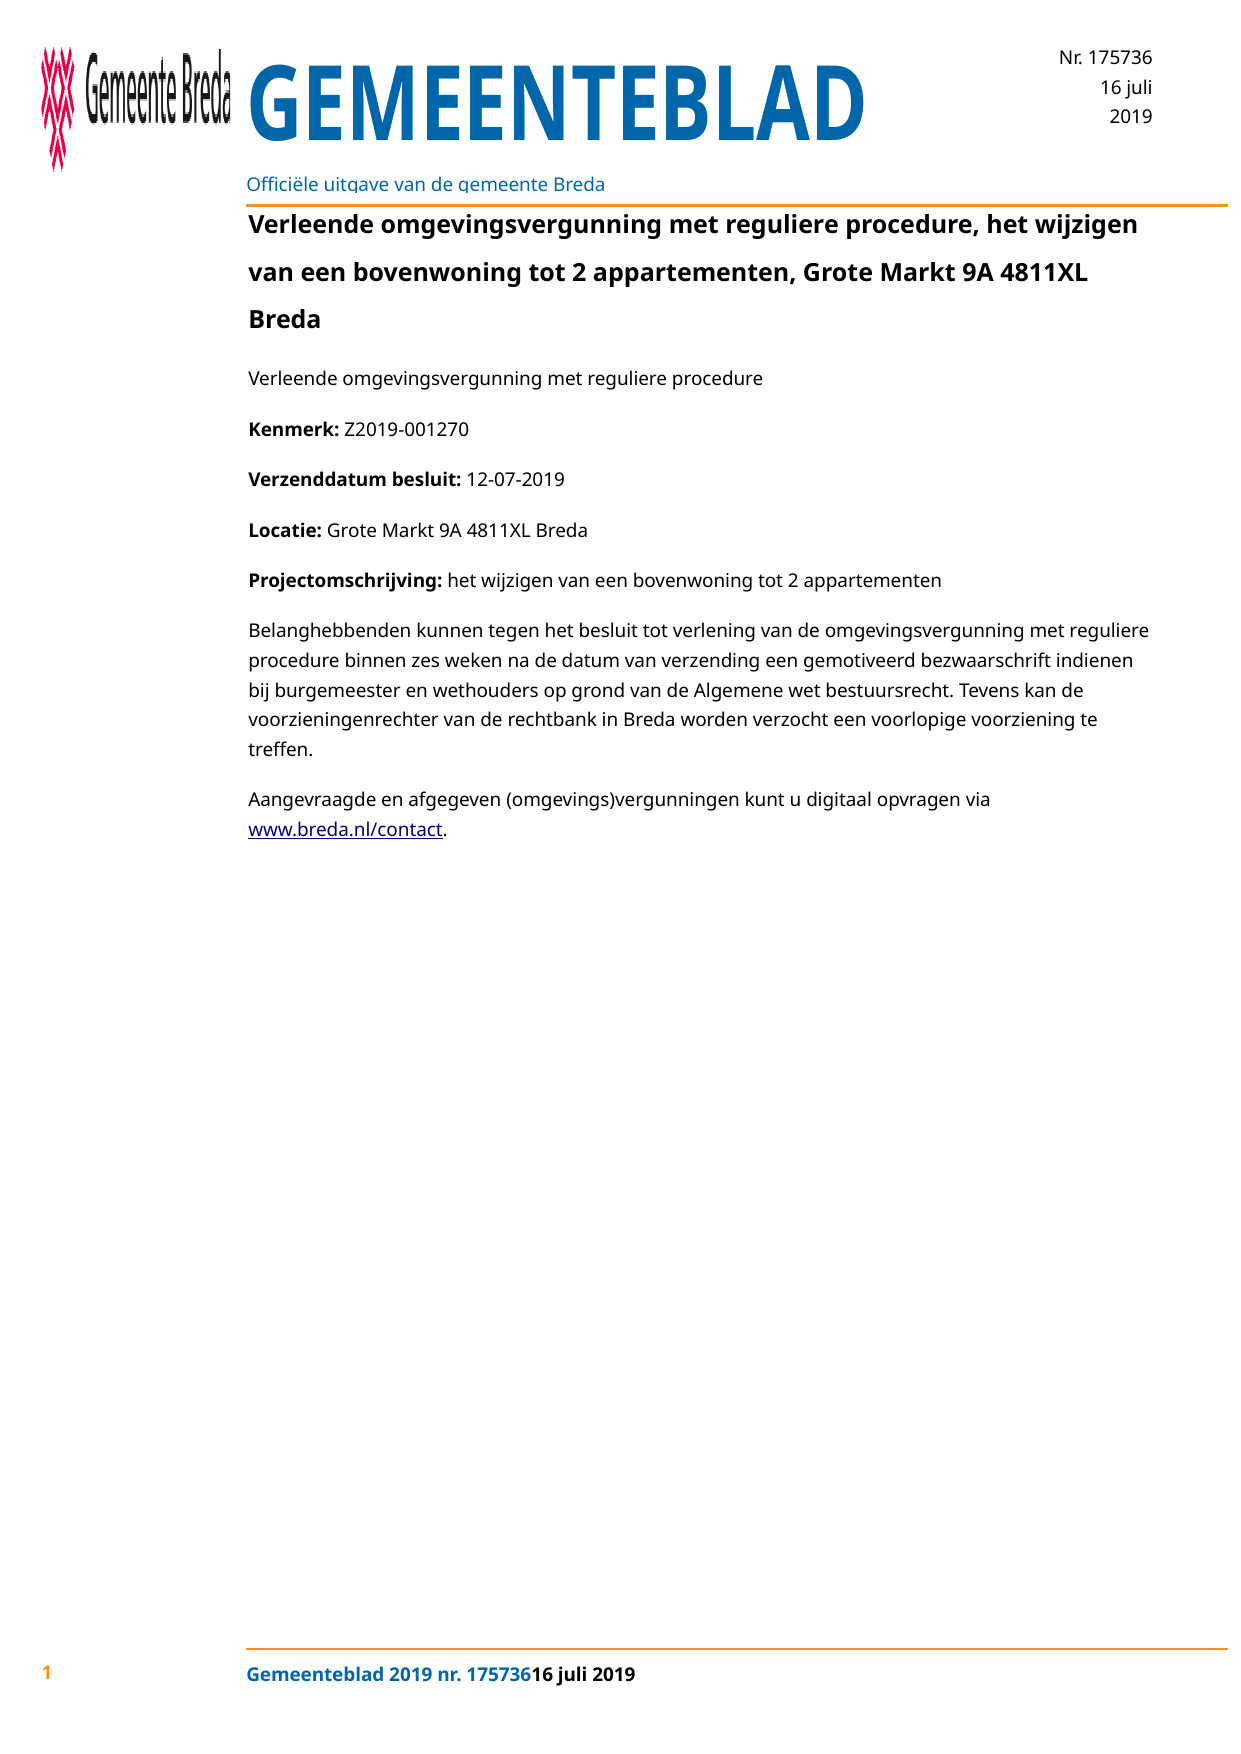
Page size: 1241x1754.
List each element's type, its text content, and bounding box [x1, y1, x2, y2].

text Verleende omgevingsvergunning met reguliere procedure, het wijzigen van een bovenwoning tot 2 appartementen, Grote Markt 9A 4811XL Breda [248, 207, 1152, 336]
text Verleende omgevingsvergunning met reguliere procedure [248, 366, 1152, 391]
text Belanghebbenden kunnen tegen het besluit tot verlening van de omgevingsvergunning met reguliere procedure binnen zes weken na de datum van verzending een gemotiveerd bezwaarschrift indienen bij burgemeester en wethouders op grond van de Algemene wet bestuursrecht. Tevens kan de voorzieningenrechter van de rechtbank in Breda worden verzocht een voorlopige voorziening te treffen. [248, 618, 1152, 762]
text Locatie: Grote Markt 9A 4811XL Breda [248, 517, 1152, 542]
text Verzenddatum besluit: 12-07-2019 [248, 466, 1152, 492]
text Projectomschrijving: het wijzigen van een bovenwoning tot 2 appartementen [248, 567, 1152, 593]
text Kenmerk: Z2019-001270 [248, 416, 1152, 442]
text Aangevraagde en afgegeven (omgevings)vergunningen kunt u digitaal opvragen via www.breda.nl/contact. [248, 786, 1152, 842]
picture [41, 47, 231, 172]
